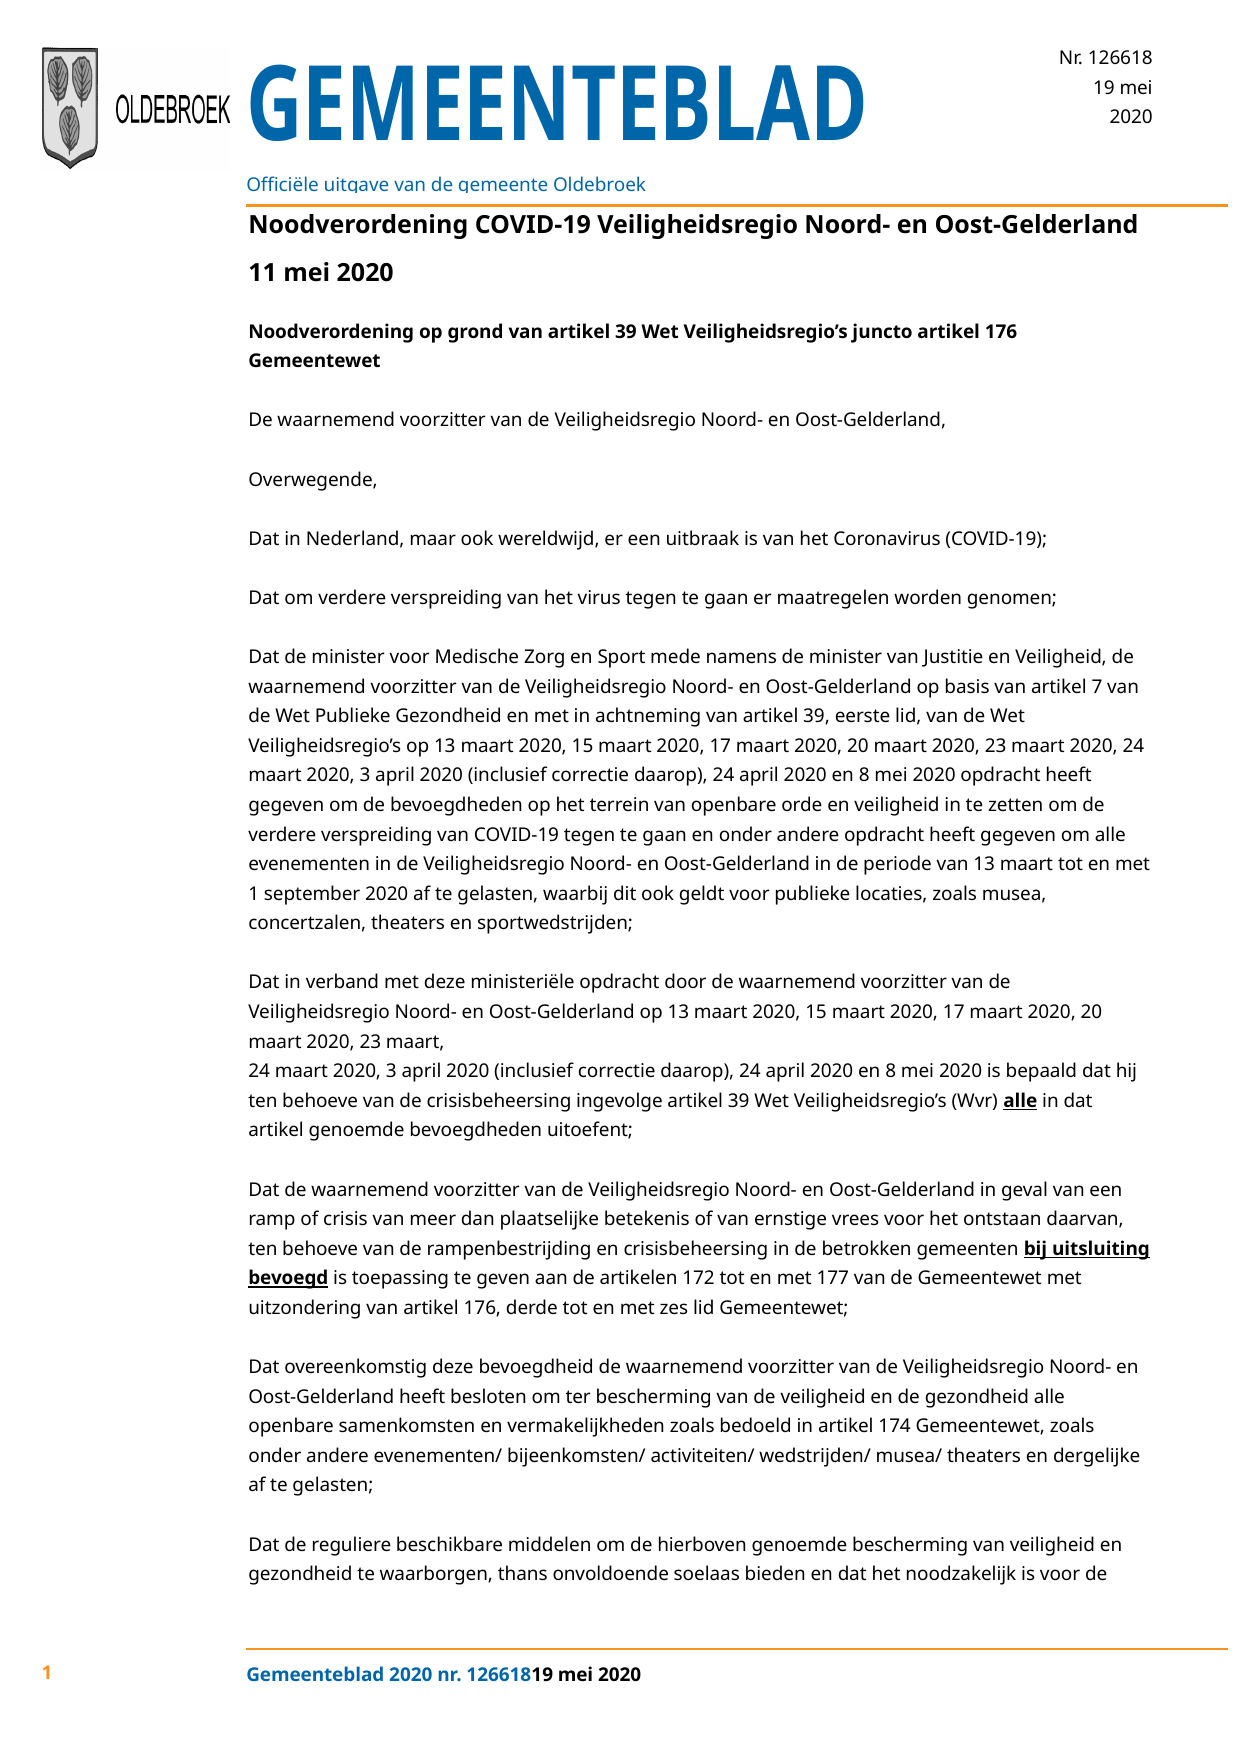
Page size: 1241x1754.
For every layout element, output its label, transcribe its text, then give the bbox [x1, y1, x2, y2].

text Dat de waarnemend voorzitter van de Veiligheidsregio Noord- en Oost-Gelderland in geval van een ramp of crisis van meer dan plaatselijke betekenis of van ernstige vrees voor het ontstaan daarvan, ten behoeve van de rampenbestrijding en crisisbeheersing in de betrokken gemeenten bij uitsluiting bevoegd is toepassing te geven aan de artikelen 172 tot en met 177 van de Gemeentewet met uitzondering van artikel 176, derde tot en met zes lid Gemeentewet; [248, 1176, 1152, 1320]
text Dat om verdere verspreiding van het virus tegen te gaan er maatregelen worden genomen; [248, 584, 1152, 610]
text Dat in Nederland, maar ook wereldwijd, er een uitbraak is van het Coronavirus (COVID-19); [248, 525, 1152, 551]
text Noodverordening op grond van artikel 39 Wet Veiligheidsregio’s juncto artikel 176 Gemeentewet [248, 318, 1152, 373]
picture [41, 47, 231, 172]
text Overwegende, [248, 466, 1152, 492]
text 24 maart 2020, 3 april 2020 (inclusief correctie daarop), 24 april 2020 en 8 mei 2020 is bepaald dat hij ten behoeve van de crisisbeheersing ingevolge artikel 39 Wet Veiligheidsregio’s (Wvr) alle in dat artikel genoemde bevoegdheden uitoefent; [248, 1057, 1152, 1142]
text Dat in verband met deze ministeriële opdracht door de waarnemend voorzitter van de Veiligheidsregio Noord- en Oost-Gelderland op 13 maart 2020, 15 maart 2020, 17 maart 2020, 20 maart 2020, 23 maart, [248, 969, 1152, 1054]
text De waarnemend voorzitter van de Veiligheidsregio Noord- en Oost-Gelderland, [248, 407, 1152, 432]
text Dat overeenkomstig deze bevoegdheid de waarnemend voorzitter van de Veiligheidsregio Noord- en Oost-Gelderland heeft besloten om ter bescherming van de veiligheid en de gezondheid alle openbare samenkomsten en vermakelijkheden zoals bedoeld in artikel 174 Gemeentewet, zoals onder andere evenementen/ bijeenkomsten/ activiteiten/ wedstrijden/ musea/ theaters en dergelijke af te gelasten; [248, 1353, 1152, 1497]
text Dat de minister voor Medische Zorg en Sport mede namens de minister van Justitie en Veiligheid, de waarnemend voorzitter van de Veiligheidsregio Noord- en Oost-Gelderland op basis van artikel 7 van de Wet Publieke Gezondheid en met in achtneming van artikel 39, eerste lid, van de Wet Veiligheidsregio’s op 13 maart 2020, 15 maart 2020, 17 maart 2020, 20 maart 2020, 23 maart 2020, 24 maart 2020, 3 april 2020 (inclusief correctie daarop), 24 april 2020 en 8 mei 2020 opdracht heeft gegeven om de bevoegdheden op het terrein van openbare orde en veiligheid in te zetten om de verdere verspreiding van COVID-19 tegen te gaan en onder andere opdracht heeft gegeven om alle evenementen in de Veiligheidsregio Noord- en Oost-Gelderland in de periode van 13 maart tot en met 1 september 2020 af te gelasten, waarbij dit ook geldt voor publieke locaties, zoals musea, concertzalen, theaters en sportwedstrijden; [248, 643, 1152, 935]
text Noodverordening COVID-19 Veiligheidsregio Noord- en Oost-Gelderland 11 mei 2020 [248, 207, 1152, 288]
text Dat de reguliere beschikbare middelen om de hierboven genoemde bescherming van veiligheid en gezondheid te waarborgen, thans onvoldoende soelaas bieden en dat het noodzakelijk is voor de [248, 1531, 1152, 1586]
